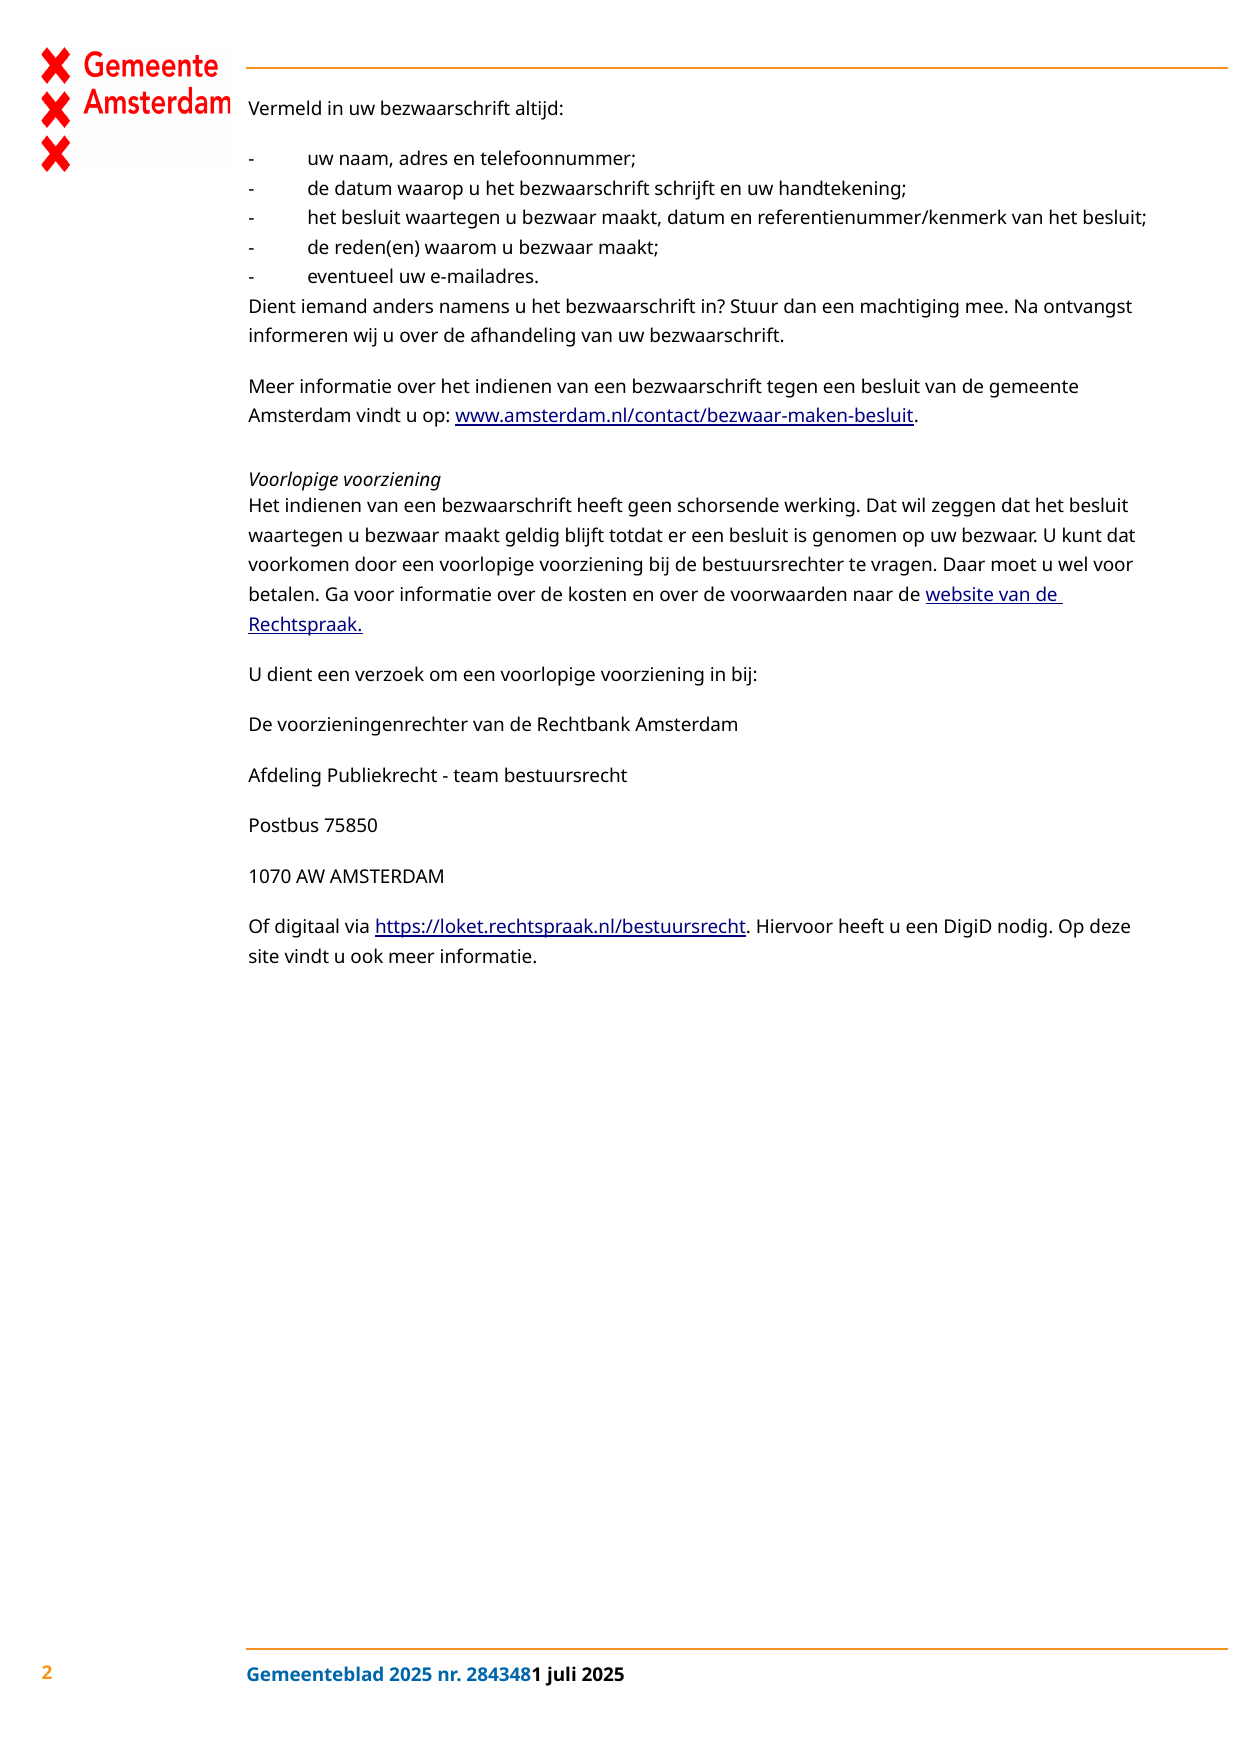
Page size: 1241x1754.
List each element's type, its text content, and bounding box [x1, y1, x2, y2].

text Het indienen van een bezwaarschrift heeft geen schorsende werking. Dat wil zeggen dat het besluit waartegen u bezwaar maakt geldig blijft totdat er een besluit is genomen op uw bezwaar. U kunt dat voorkomen door een voorlopige voorziening bij de bestuursrechter te vragen. Daar moet u wel voor betalen. Ga voor informatie over de kosten en over de voorwaarden naar de website van de Rechtspraak. [248, 492, 1152, 636]
text 1070 AW AMSTERDAM [248, 863, 1152, 888]
text Dient iemand anders namens u het bezwaarschrift in? Stuur dan een machtiging mee. Na ontvangst informeren wij u over de afhandeling van uw bezwaarschrift. [248, 293, 1152, 348]
list uw naam, adres en telefoonnummer; [248, 145, 1152, 171]
list de reden(en) waarom u bezwaar maakt; [248, 234, 1152, 260]
text Postbus 75850 [248, 812, 1152, 838]
picture [41, 47, 231, 172]
text Vermeld in uw bezwaarschrift altijd: [248, 95, 1152, 121]
list eventueel uw e-mailadres. [248, 263, 1152, 289]
text Afdeling Publiekrecht - team bestuursrecht [248, 762, 1152, 788]
list het besluit waartegen u bezwaar maakt, datum en referentienummer/kenmerk van het besluit; [248, 204, 1152, 230]
text De voorzieningenrechter van de Rechtbank Amsterdam [248, 712, 1152, 737]
text U dient een verzoek om een voorlopige voorziening in bij: [248, 661, 1152, 687]
text Of digitaal via https://loket.rechtspraak.nl/bestuursrecht. Hiervoor heeft u een DigiD nodig. Op deze site vindt u ook meer informatie. [248, 913, 1152, 968]
text Voorlopige voorziening [248, 467, 1152, 492]
list de datum waarop u het bezwaarschrift schrijft en uw handtekening; [248, 175, 1152, 201]
text Meer informatie over het indienen van een bezwaarschrift tegen een besluit van de gemeente Amsterdam vindt u op: www.amsterdam.nl/contact/bezwaar-maken-besluit. [248, 373, 1152, 428]
